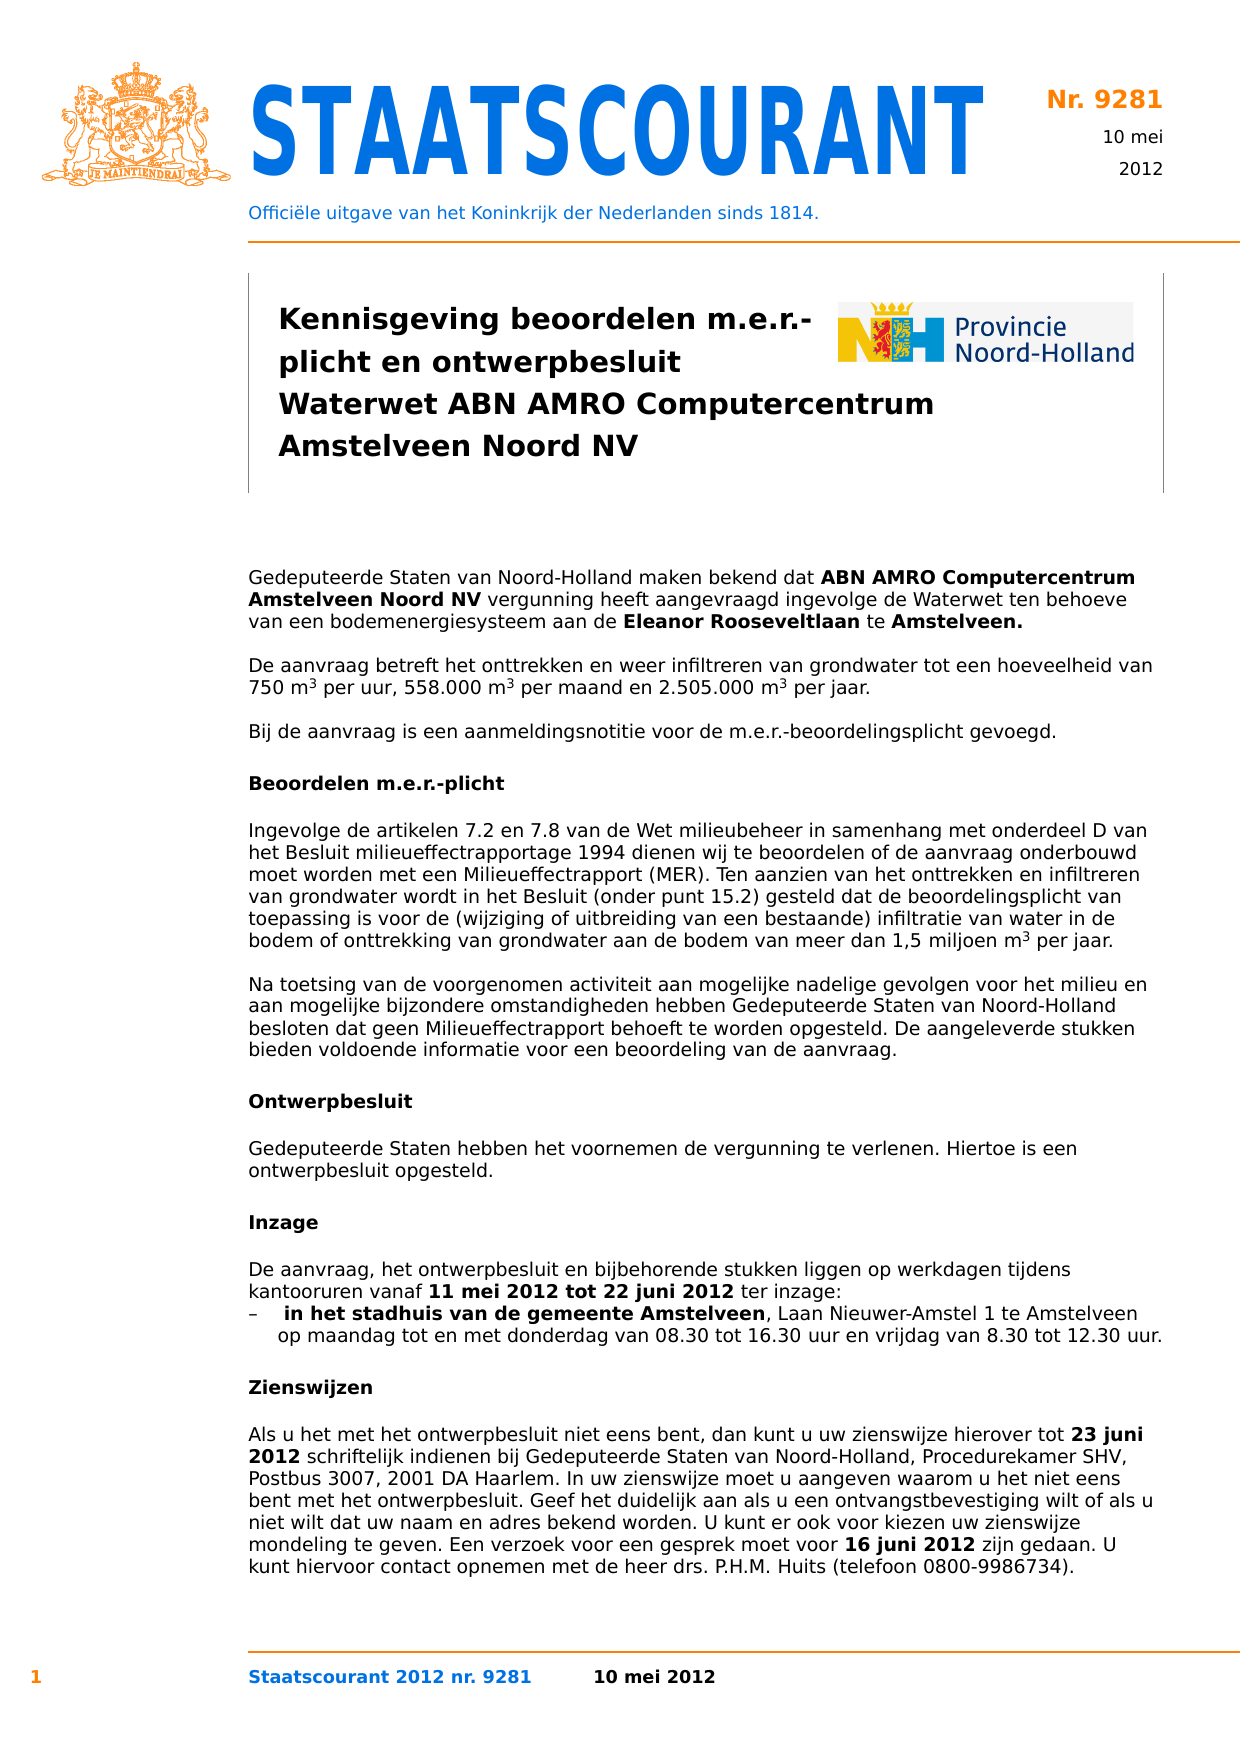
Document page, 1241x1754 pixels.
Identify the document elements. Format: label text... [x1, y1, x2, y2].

table_header [25, 62, 248, 241]
table_cell 2012 [998, 153, 1240, 203]
text – in het stadhuis van de gemeente Amstelveen, Laan Nieuwer-Amstel 1 te Amstelveen op maandag tot en met donderdag van 08.30 tot 16.30 uur en vrijdag van 8.30 tot 12.30 uur. [248, 1303, 1163, 1347]
text Na toetsing van de voorgenomen activiteit aan mogelijke nadelige gevolgen voor het milieu en aan mogelijke bijzondere omstandigheden hebben Gedeputeerde Staten van Noord-Holland besloten dat geen Milieueffectrapport behoeft te worden opgesteld. De aangeleverde stukken bieden voldoende informatie voor een beoordeling van de aanvraag. [248, 973, 1163, 1061]
subtitle Ontwerpbesluit [248, 1091, 1163, 1113]
text Bij de aanvraag is een aanmeldingsnotitie voor de m.e.r.-beoordelingsplicht gevoegd. [248, 721, 1163, 743]
text Gedeputeerde Staten van Noord-Holland maken bekend dat ABN AMRO Computercentrum Amstelveen Noord NV vergunning heeft aangevraagd ingevolge de Waterwet ten behoeve van een bodemenergiesysteem aan de Eleanor Rooseveltlaan te Amstelveen. [248, 567, 1163, 633]
picture [896, 343, 909, 356]
subtitle Zienswijzen [248, 1377, 1163, 1399]
table_cell 10 mei [998, 121, 1240, 153]
text De aanvraag betreft het onttrekken en weer infiltreren van grondwater tot een hoeveelheid van 750 m3 per uur, 558.000 m3 per maand en 2.505.000 m3 per jaar. [248, 655, 1163, 699]
text Gedeputeerde Staten hebben het voornemen de vergunning te verlenen. Hiertoe is een ontwerpbesluit opgesteld. [248, 1138, 1163, 1182]
text Ingevolge de artikelen 7.2 en 7.8 van de Wet milieubeheer in samenhang met onderdeel D van het Besluit milieueffectrapportage 1994 dienen wij te beoordelen of de aanvraag onderbouwd moet worden met een Milieueffectrapport (MER). Ten aanzien van het onttrekken en infiltreren van grondwater wordt in het Besluit (onder punt 15.2) gesteld dat de beoordelingsplicht van toepassing is voor de (wijziging of uitbreiding van een bestaande) infiltratie van water in de bodem of onttrekking van grondwater aan de bodem van meer dan 1,5 miljoen m3 per jaar. [248, 820, 1163, 952]
picture [838, 302, 1134, 362]
text De aanvraag, het ontwerpbesluit en bijbehorende stukken liggen op werkdagen tijdens kantooruren vanaf 11 mei 2012 tot 22 juni 2012 ter inzage: [248, 1259, 1163, 1303]
subtitle Inzage [248, 1212, 1163, 1234]
picture [41, 62, 231, 186]
table_cell Officiële uitgave van het Koninkrijk der Nederlanden sinds 1814. [248, 203, 1240, 241]
table_header Nr. 9281 [998, 62, 1240, 121]
picture [896, 323, 910, 337]
picture [914, 348, 925, 362]
table_header STAATSCOURANT [248, 62, 998, 203]
subtitle Kennisgeving beoordelen m.e.r.-plicht en ontwerpbesluit Waterwet ABN AMRO Computercentrum Amstelveen Noord NV [249, 273, 1163, 493]
subtitle Beoordelen m.e.r.-plicht [248, 773, 1163, 795]
text Als u het met het ontwerpbesluit niet eens bent, dan kunt u uw zienswijze hierover tot 23 juni 2012 schriftelijk indienen bij Gedeputeerde Staten van Noord-Holland, Procedurekamer SHV, Postbus 3007, 2001 DA Haarlem. In uw zienswijze moet u aangeven waarom u het niet eens bent met het ontwerpbesluit. Geef het duidelijk aan als u een ontvangstbevestiging wilt of als u niet wilt dat uw naam en adres bekend worden. U kunt er ook voor kiezen uw zienswijze mondeling te geven. Een verzoek voor een gesprek moet voor 16 juni 2012 zijn gedaan. U kunt hiervoor contact opnemen met de heer drs. P.H.M. Huits (telefoon 0800-9986734). [248, 1424, 1163, 1578]
